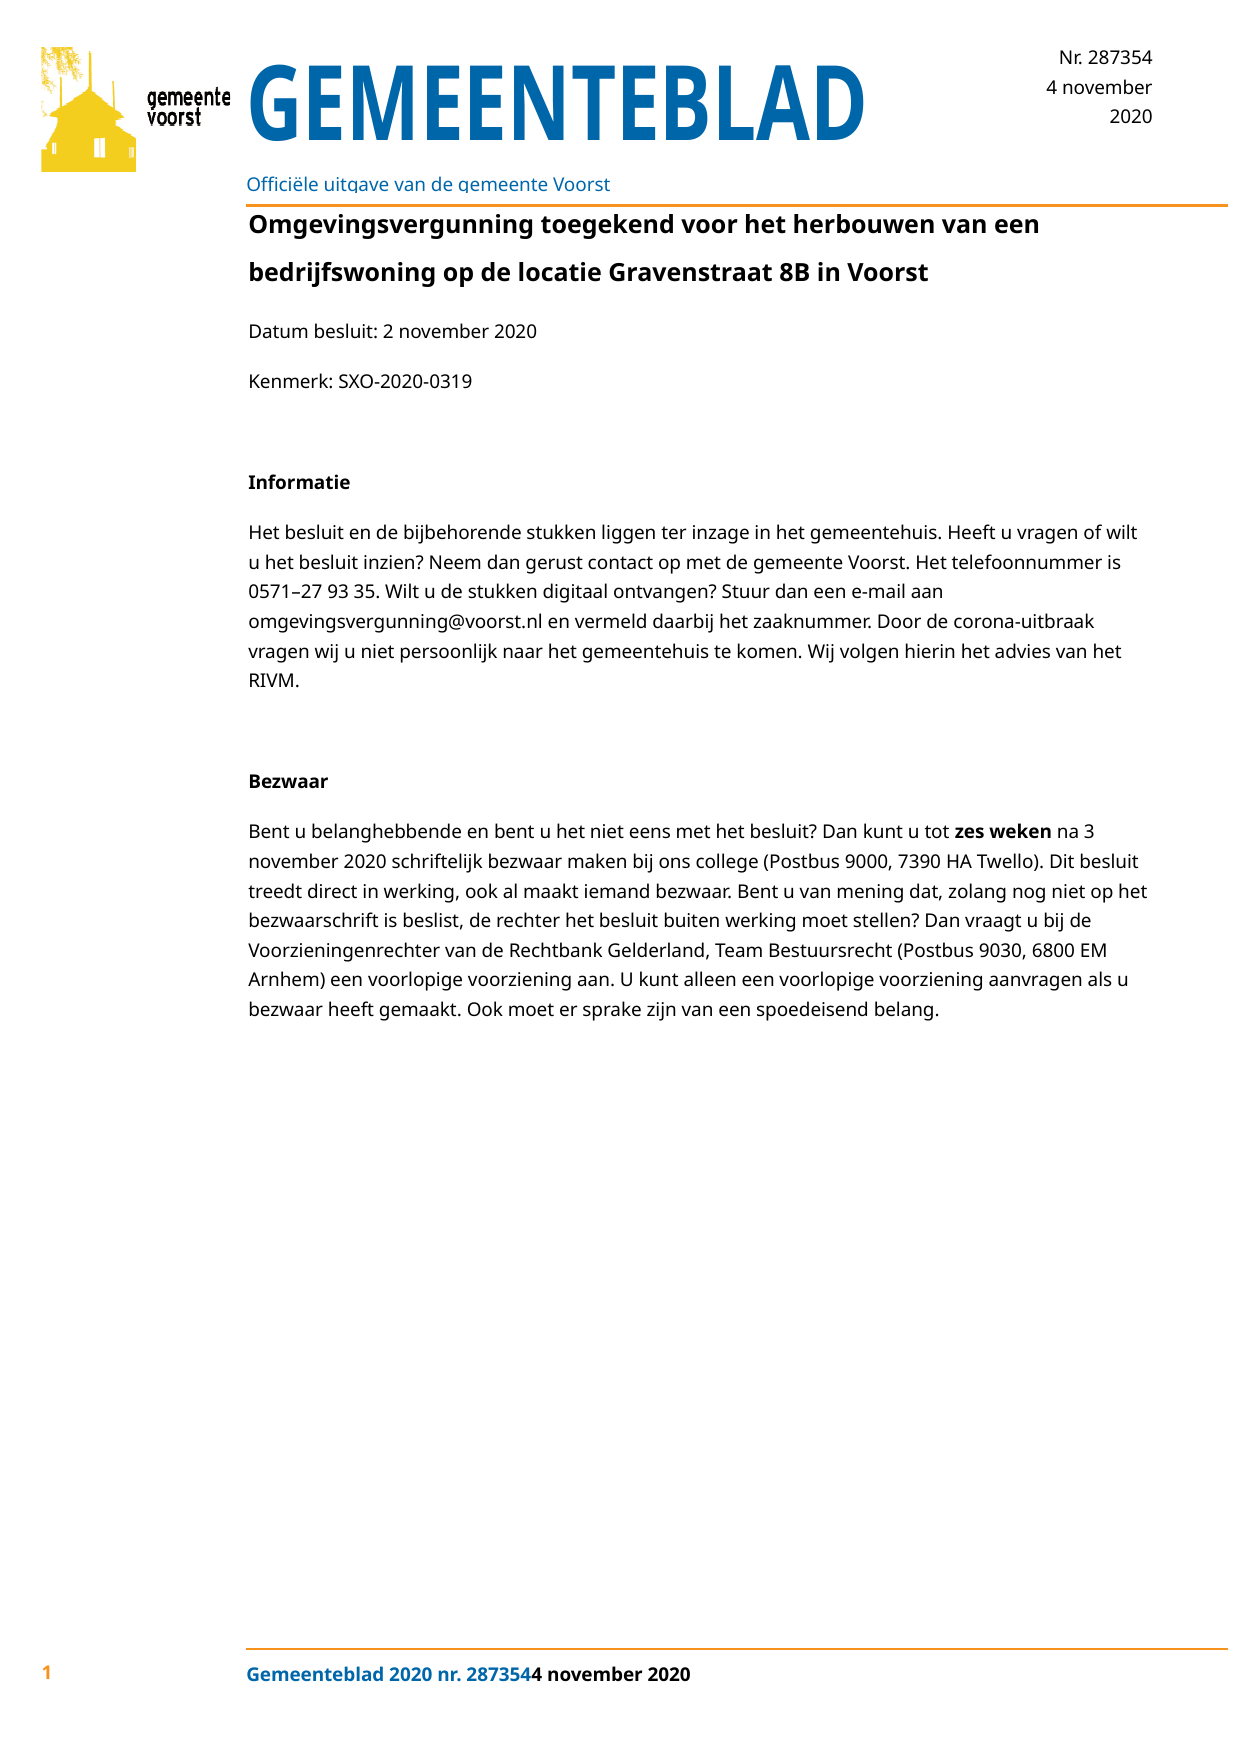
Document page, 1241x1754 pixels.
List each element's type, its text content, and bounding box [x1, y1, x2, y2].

text Kenmerk: SXO-2020-0319 [248, 368, 1152, 394]
text Omgevingsvergunning toegekend voor het herbouwen van een bedrijfswoning op de locatie Gravenstraat 8B in Voorst [248, 207, 1152, 288]
text Informatie [248, 469, 1152, 495]
text Datum besluit: 2 november 2020 [248, 318, 1152, 344]
picture [41, 47, 231, 172]
text Bezwaar [248, 768, 1152, 794]
text Het besluit en de bijbehorende stukken liggen ter inzage in het gemeentehuis. Heeft u vragen of wilt u het besluit inzien? Neem dan gerust contact op met de gemeente Voorst. Het telefoonnummer is 0571–27 93 35. Wilt u de stukken digitaal ontvangen? Stuur dan een e-mail aan omgevingsvergunning@voorst.nl en vermeld daarbij het zaaknummer. Door de corona-uitbraak vragen wij u niet persoonlijk naar het gemeentehuis te komen. Wij volgen hierin het advies van het RIVM. [248, 519, 1152, 693]
text Bent u belanghebbende en bent u het niet eens met het besluit? Dan kunt u tot zes weken na 3 november 2020 schriftelijk bezwaar maken bij ons college (Postbus 9000, 7390 HA Twello). Dit besluit treedt direct in werking, ook al maakt iemand bezwaar. Bent u van mening dat, zolang nog niet op het bezwaarschrift is beslist, de rechter het besluit buiten werking moet stellen? Dan vraagt u bij de Voorzieningenrechter van de Rechtbank Gelderland, Team Bestuursrecht (Postbus 9030, 6800 EM Arnhem) een voorlopige voorziening aan. U kunt alleen een voorlopige voorziening aanvragen als u bezwaar heeft gemaakt. Ook moet er sprake zijn van een spoedeisend belang. [248, 819, 1152, 1022]
